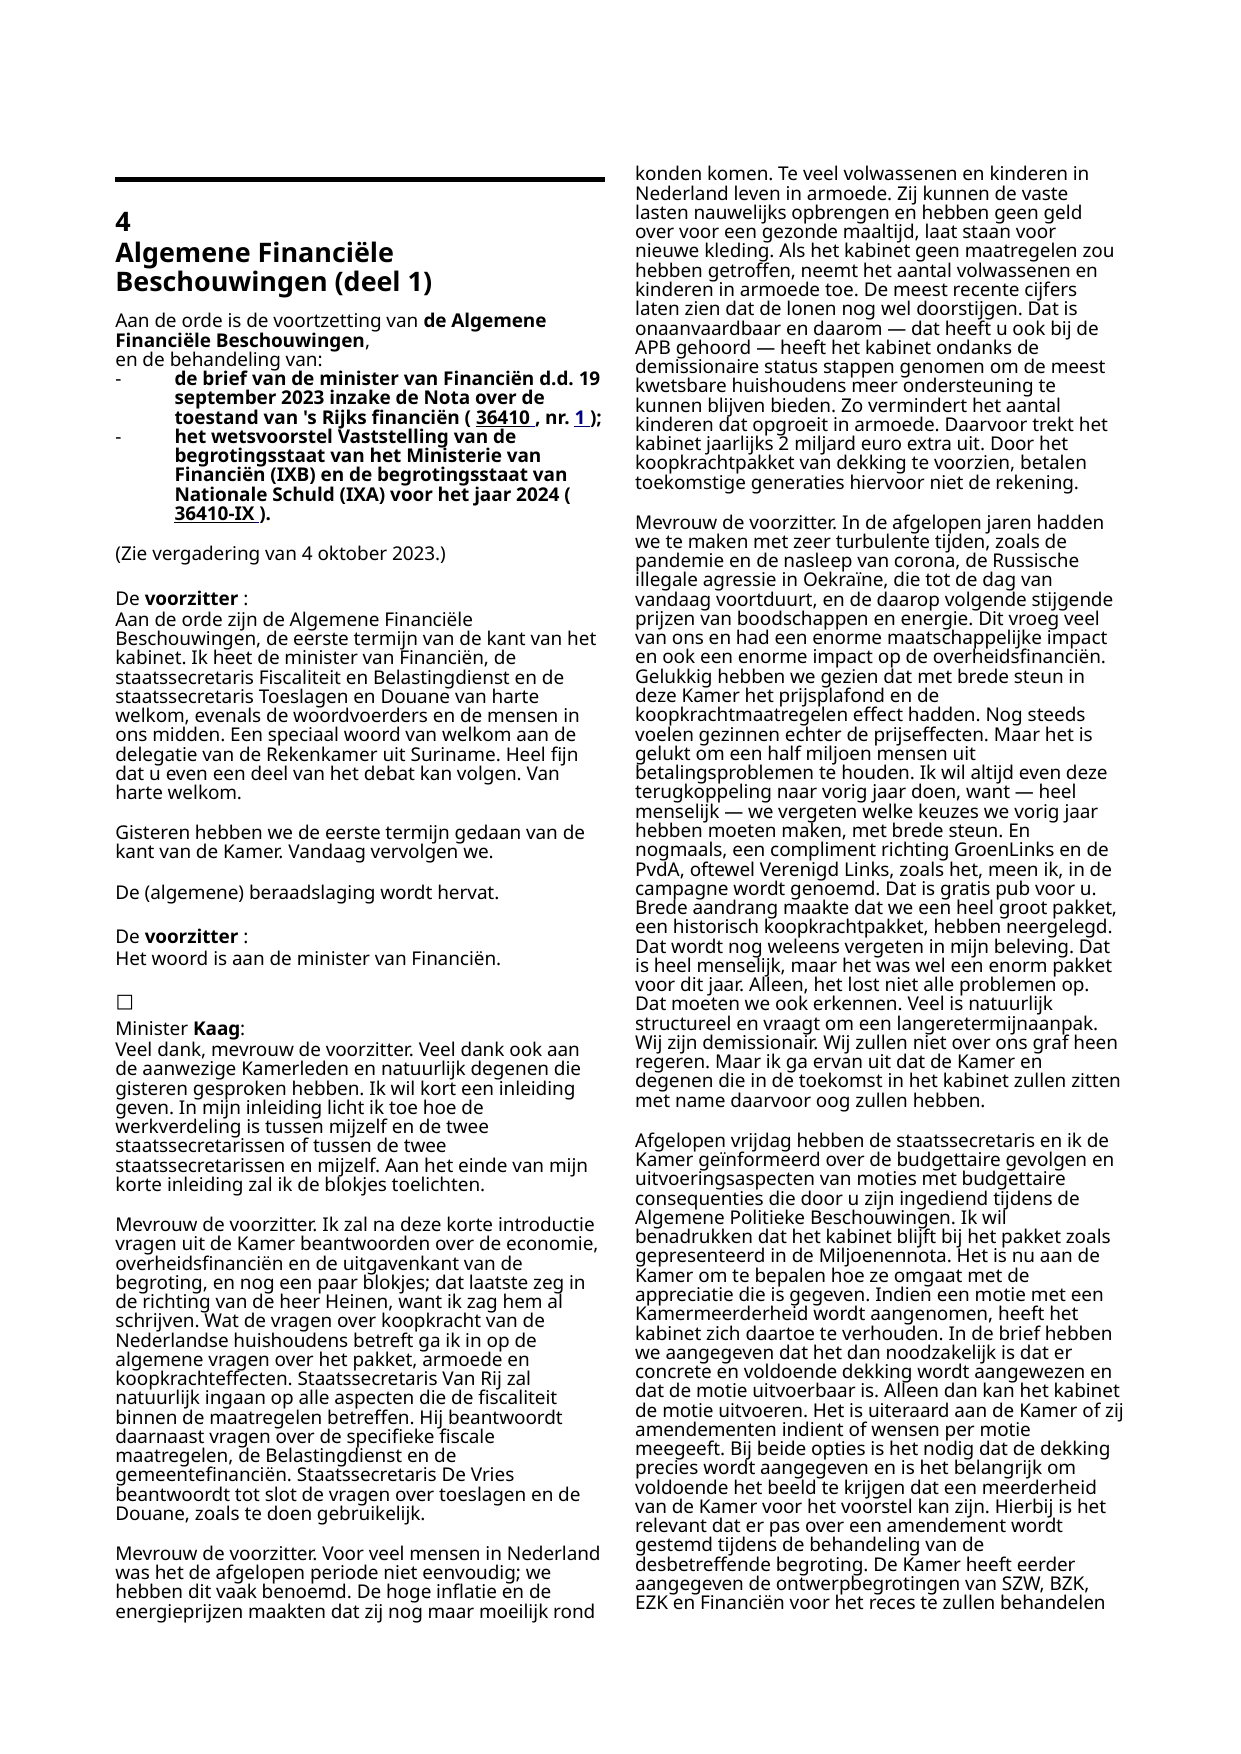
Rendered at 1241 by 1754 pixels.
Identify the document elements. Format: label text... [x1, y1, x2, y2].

list de brief van de minister van Financiën d.d. 19 september 2023 inzake de Nota over de toestand van 's Rijks financiën ( 36410 , nr. 1 ); [115, 370, 605, 428]
text Afgelopen vrijdag hebben de staatssecretaris en ik de Kamer geïnformeerd over de budgettaire gevolgen en uitvoeringsaspecten van moties met budgettaire consequenties die door u zijn ingediend tijdens de Algemene Politieke Beschouwingen. Ik wil benadrukken dat het kabinet blijft bij het pakket zoals gepresenteerd in de Miljoenennota. Het is nu aan de Kamer om te bepalen hoe ze omgaat met de appreciatie die is gegeven. Indien een motie met een Kamermeerderheid wordt aangenomen, heeft het kabinet zich daartoe te verhouden. In de brief hebben we aangegeven dat het dan noodzakelijk is dat er concrete en voldoende dekking wordt aangewezen en dat de motie uitvoerbaar is. Alleen dan kan het kabinet de motie uitvoeren. Het is uiteraard aan de Kamer of zij amendementen indient of wensen per motie meegeeft. Bij beide opties is het nodig dat de dekking precies wordt aangegeven en is het belangrijk om voldoende het beeld te krijgen dat een meerderheid van de Kamer voor het voorstel kan zijn. Hierbij is het relevant dat er pas over een amendement wordt gestemd tijdens de behandeling van de desbetreffende begroting. De Kamer heeft eerder aangegeven de ontwerpbegrotingen van SZW, BZK, EZK en Financiën voor het reces te zullen behandelen [635, 1132, 1125, 1613]
text De voorzitter : [115, 585, 605, 611]
text Aan de orde is de voortzetting van de Algemene Financiële Beschouwingen, [115, 312, 605, 351]
list het wetsvoorstel Vaststelling van de begrotingsstaat van het Ministerie van Financiën (IXB) en de begrotingsstaat van Nationale Schuld (IXA) voor het jaar 2024 ( 36410-IX ). [115, 428, 605, 524]
text Minister Kaag: [115, 1015, 605, 1041]
text Het woord is aan de minister van Financiën. [115, 949, 605, 969]
text (Zie vergadering van 4 oktober 2023.) [115, 545, 605, 564]
text De voorzitter : [115, 924, 605, 949]
text konden komen. Te veel volwassenen en kinderen in Nederland leven in armoede. Zij kunnen de vaste lasten nauwelijks opbrengen en hebben geen geld over voor een gezonde maaltijd, laat staan voor nieuwe kleding. Als het kabinet geen maatregelen zou hebben getroffen, neemt het aantal volwassenen en kinderen in armoede toe. De meest recente cijfers laten zien dat de lonen nog wel doorstijgen. Dat is onaanvaardbaar en daarom — dat heeft u ook bij de APB gehoord — heeft het kabinet ondanks de demissionaire status stappen genomen om de meest kwetsbare huishoudens meer ondersteuning te kunnen blijven bieden. Zo vermindert het aantal kinderen dat opgroeit in armoede. Daarvoor trekt het kabinet jaarlijks 2 miljard euro extra uit. Door het koopkrachtpakket van dekking te voorzien, betalen toekomstige generaties hiervoor niet de rekening. [635, 165, 1125, 493]
text Veel dank, mevrouw de voorzitter. Veel dank ook aan de aanwezige Kamerleden en natuurlijk degenen die gisteren gesproken hebben. Ik wil kort een inleiding geven. In mijn inleiding licht ik toe hoe de werkverdeling is tussen mijzelf en de twee staatssecretarissen of tussen de twee staatssecretarissen en mijzelf. Aan het einde van mijn korte inleiding zal ik de blokjes toelichten. [115, 1041, 605, 1195]
text 4 [115, 203, 605, 239]
text ⬜ [115, 989, 605, 1015]
text De (algemene) beraadslaging wordt hervat. [115, 884, 605, 903]
text en de behandeling van: [115, 351, 605, 370]
text Algemene Financiële Beschouwingen (deel 1) [115, 239, 605, 312]
text Aan de orde zijn de Algemene Financiële Beschouwingen, de eerste termijn van de kant van het kabinet. Ik heet de minister van Financiën, de staatssecretaris Fiscaliteit en Belastingdienst en de staatssecretaris Toeslagen en Douane van harte welkom, evenals de woordvoerders en de mensen in ons midden. Een speciaal woord van welkom aan de delegatie van de Rekenkamer uit Suriname. Heel fijn dat u even een deel van het debat kan volgen. Van harte welkom. [115, 611, 605, 803]
text Mevrouw de voorzitter. Voor veel mensen in Nederland was het de afgelopen periode niet eenvoudig; we hebben dit vaak benoemd. De hoge inflatie en de energieprijzen maakten dat zij nog maar moeilijk rond [115, 1545, 605, 1622]
text Mevrouw de voorzitter. In de afgelopen jaren hadden we te maken met zeer turbulente tijden, zoals de pandemie en de nasleep van corona, de Russische illegale agressie in Oekraïne, die tot de dag van vandaag voortduurt, en de daarop volgende stijgende prijzen van boodschappen en energie. Dit vroeg veel van ons en had een enorme maatschappelijke impact en ook een enorme impact op de overheidsfinanciën. Gelukkig hebben we gezien dat met brede steun in deze Kamer het prijsplafond en de koopkrachtmaatregelen effect hadden. Nog steeds voelen gezinnen echter de prijseffecten. Maar het is gelukt om een half miljoen mensen uit betalingsproblemen te houden. Ik wil altijd even deze terugkoppeling naar vorig jaar doen, want — heel menselijk — we vergeten welke keuzes we vorig jaar hebben moeten maken, met brede steun. En nogmaals, een compliment richting GroenLinks en de PvdA, oftewel Verenigd Links, zoals het, meen ik, in de campagne wordt genoemd. Dat is gratis pub voor u. Brede aandrang maakte dat we een heel groot pakket, een historisch koopkrachtpakket, hebben neergelegd. Dat wordt nog weleens vergeten in mijn beleving. Dat is heel menselijk, maar het was wel een enorm pakket voor dit jaar. Alleen, het lost niet alle problemen op. Dat moeten we ook erkennen. Veel is natuurlijk structureel en vraagt om een langeretermijnaanpak. Wij zijn demissionair. Wij zullen niet over ons graf heen regeren. Maar ik ga ervan uit dat de Kamer en degenen die in de toekomst in het kabinet zullen zitten met name daarvoor oog zullen hebben. [635, 514, 1125, 1111]
text Mevrouw de voorzitter. Ik zal na deze korte introductie vragen uit de Kamer beantwoorden over de economie, overheidsfinanciën en de uitgavenkant van de begroting, en nog een paar blokjes; dat laatste zeg in de richting van de heer Heinen, want ik zag hem al schrijven. Wat de vragen over koopkracht van de Nederlandse huishoudens betreft ga ik in op de algemene vragen over het pakket, armoede en koopkrachteffecten. Staatssecretaris Van Rij zal natuurlijk ingaan op alle aspecten die de fiscaliteit binnen de maatregelen betreffen. Hij beantwoordt daarnaast vragen over de specifieke fiscale maatregelen, de Belastingdienst en de gemeentefinanciën. Staatssecretaris De Vries beantwoordt tot slot de vragen over toeslagen en de Douane, zoals te doen gebruikelijk. [115, 1216, 605, 1524]
text Gisteren hebben we de eerste termijn gedaan van de kant van de Kamer. Vandaag vervolgen we. [115, 824, 605, 863]
